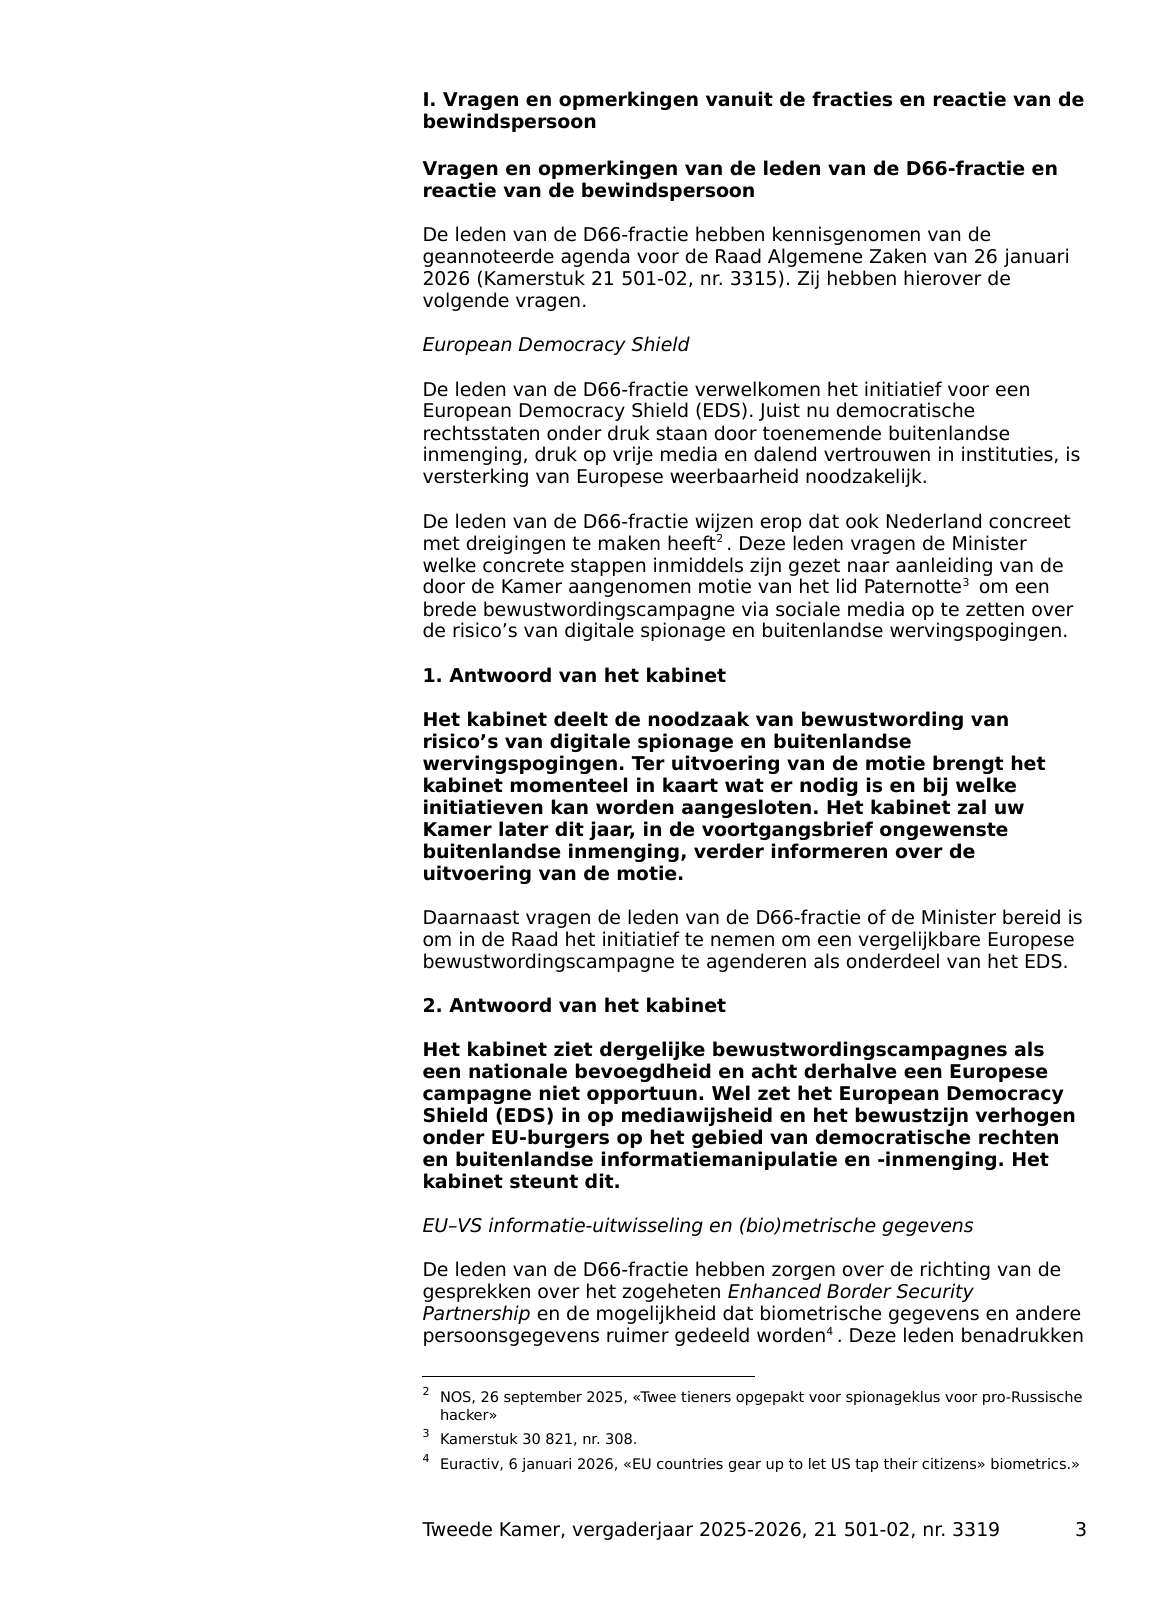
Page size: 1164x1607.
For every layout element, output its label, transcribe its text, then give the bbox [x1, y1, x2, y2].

text Kamerstuk 30 821, nr. 308. [422, 1427, 1087, 1449]
text De leden van de D66-fractie verwelkomen het initiatief voor een European Democracy Shield (EDS). Juist nu democratische rechtsstaten onder druk staan door toenemende buitenlandse inmenging, druk op vrije media en dalend vertrouwen in instituties, is versterking van Europese weerbaarheid noodzakelijk. [422, 378, 1087, 488]
subtitle European Democracy Shield [422, 334, 1087, 356]
text Het kabinet ziet dergelijke bewustwordingscampagnes als een nationale bevoegdheid en acht derhalve een Europese campagne niet opportuun. Wel zet het European Democracy Shield (EDS) in op mediawijsheid en het bewustzijn verhogen onder EU-burgers op het gebied van democratische rechten en buitenlandse informatiemanipulatie en -inmenging. Het kabinet steunt dit. [422, 1039, 1087, 1193]
text Euractiv, 6 januari 2026, «EU countries gear up to let US tap their citizens» biometrics.» [422, 1452, 1087, 1474]
text 2. Antwoord van het kabinet [422, 995, 1087, 1017]
subtitle EU–VS informatie-uitwisseling en (bio)metrische gegevens [422, 1215, 1087, 1237]
subtitle I. Vragen en opmerkingen vanuit de fracties en reactie van de bewindspersoon [422, 89, 1087, 133]
text Het kabinet deelt de noodzaak van bewustwording van risico’s van digitale spionage en buitenlandse wervingspogingen. Ter uitvoering van de motie brengt het kabinet momenteel in kaart wat er nodig is en bij welke initiatieven kan worden aangesloten. Het kabinet zal uw Kamer later dit jaar, in de voortgangsbrief ongewenste buitenlandse inmenging, verder informeren over de uitvoering van de motie. [422, 709, 1087, 884]
text Daarnaast vragen de leden van de D66-fractie of de Minister bereid is om in de Raad het initiatief te nemen om een vergelijkbare Europese bewustwordingscampagne te agenderen als onderdeel van het EDS. [422, 907, 1087, 973]
text NOS, 26 september 2025, «Twee tieners opgepakt voor spionageklus voor pro-Russische hacker» [422, 1385, 1087, 1424]
subtitle Vragen en opmerkingen van de leden van de D66-fractie en reactie van de bewindspersoon [422, 158, 1087, 202]
text De leden van de D66-fractie hebben zorgen over de richting van de gesprekken over het zogeheten Enhanced Border Security Partnership en de mogelijkheid dat biometrische gegevens en andere persoonsgegevens ruimer gedeeld worden. Deze leden benadrukken [422, 1259, 1087, 1347]
text 1. Antwoord van het kabinet [422, 664, 1087, 687]
text De leden van de D66-fractie wijzen erop dat ook Nederland concreet met dreigingen te maken heeft. Deze leden vragen de Minister welke concrete stappen inmiddels zijn gezet naar aanleiding van de door de Kamer aangenomen motie van het lid Paternotte om een brede bewustwordingscampagne via sociale media op te zetten over de risico’s van digitale spionage en buitenlandse wervingspogingen. [422, 511, 1087, 642]
text De leden van de D66-fractie hebben kennisgenomen van de geannoteerde agenda voor de Raad Algemene Zaken van 26 januari 2026 (Kamerstuk 21 501-02, nr. 3315). Zij hebben hierover de volgende vragen. [422, 224, 1087, 312]
